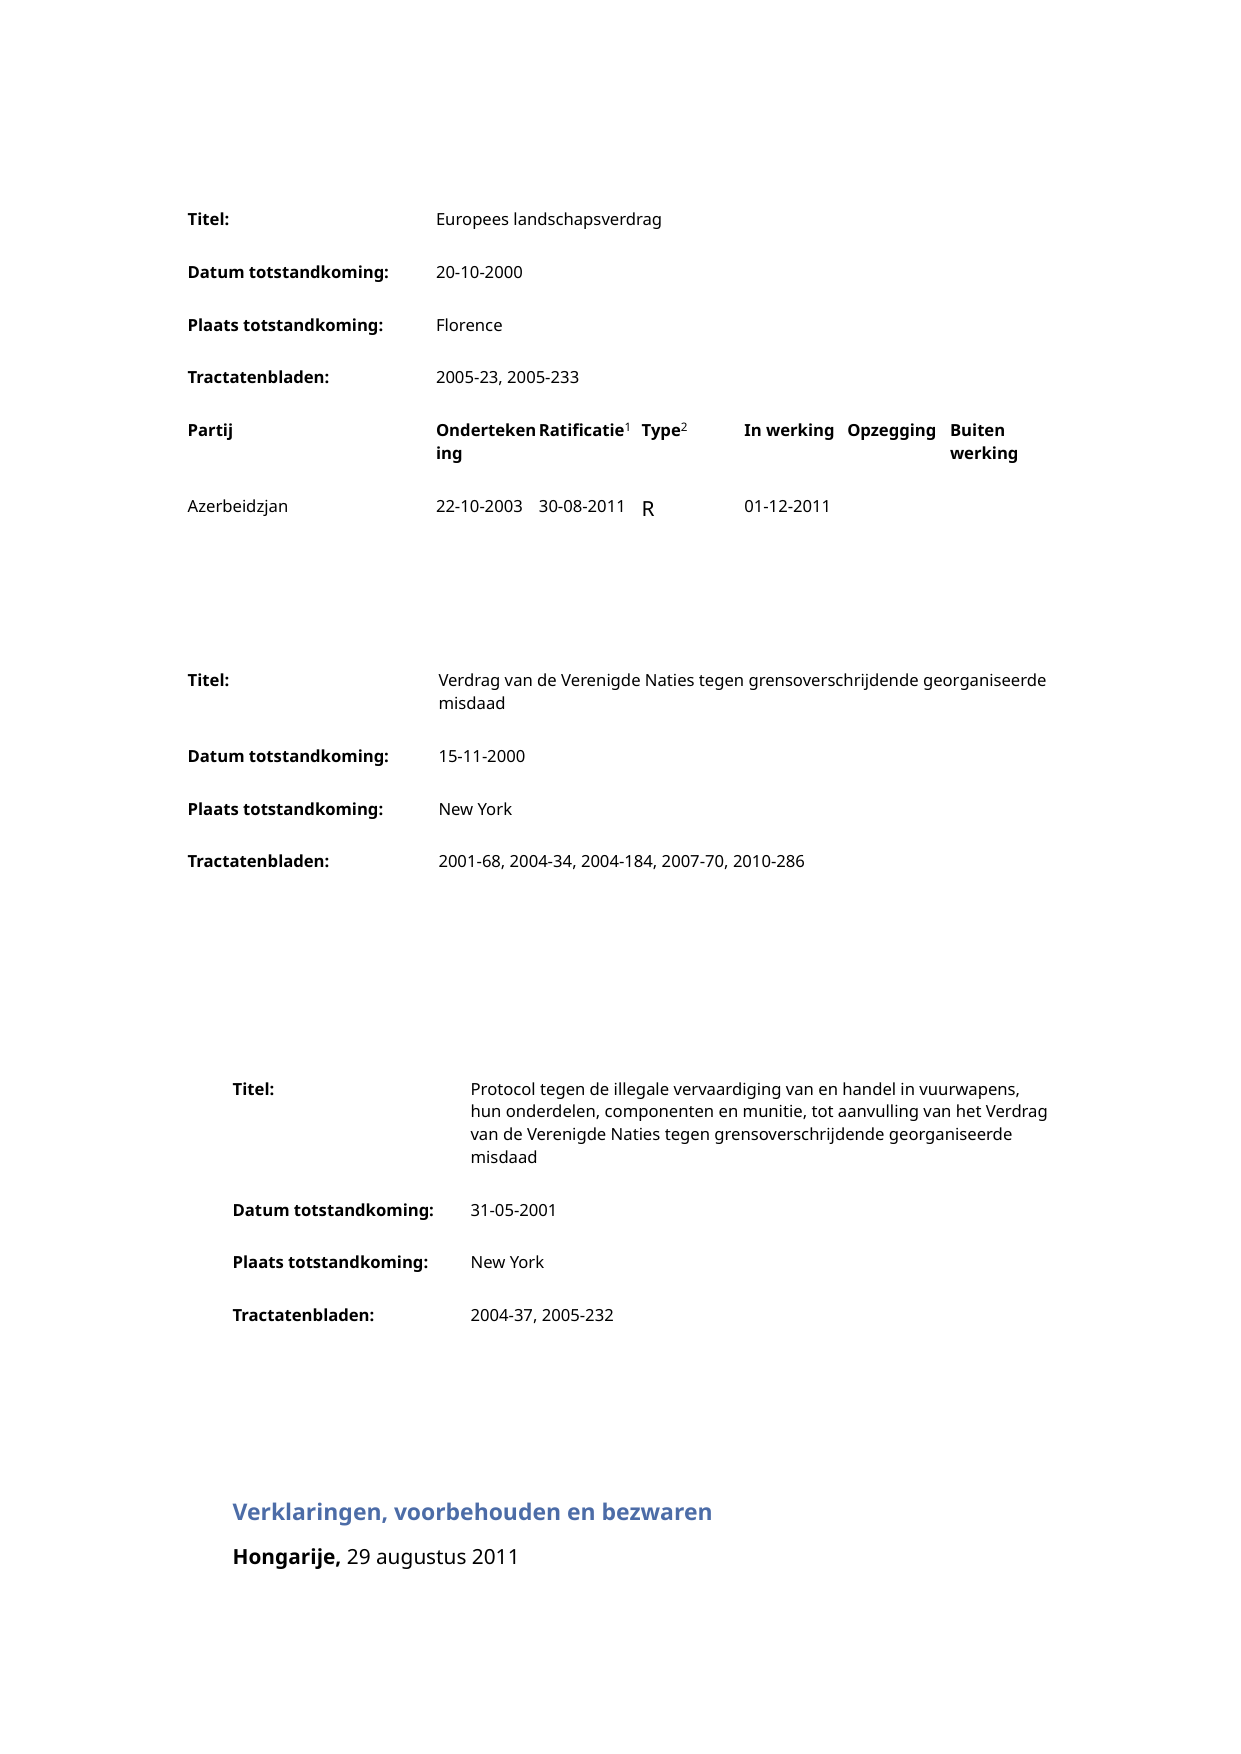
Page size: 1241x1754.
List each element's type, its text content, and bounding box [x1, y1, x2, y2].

table_header Protocol tegen de illegale vervaardiging van en handel in vuurwapens, hun onderdelen, componenten en munitie, tot aanvulling van het Verdrag van de Verenigde Naties tegen grensoverschrijdende georganiseerde misdaad [470, 1077, 1053, 1198]
table_cell Azerbeidzjan [188, 494, 436, 553]
table_cell Ondertekening [436, 419, 539, 494]
table_cell [233, 1356, 1053, 1415]
table_cell 2004-37, 2005-232 [470, 1304, 1053, 1356]
table_cell R [641, 494, 744, 553]
table_cell Datum totstandkoming: [233, 1198, 470, 1251]
table_cell Datum totstandkoming: [188, 744, 438, 797]
table_cell Tractatenbladen: [188, 366, 436, 419]
table_cell 2005-23, 2005-233 [436, 366, 1053, 419]
table_header Verdrag van de Verenigde Naties tegen grensoverschrijdende georganiseerde misdaad [438, 669, 1053, 744]
table_cell New York [438, 797, 1053, 850]
table_header Titel: [188, 669, 438, 744]
table_cell Type2 [641, 419, 744, 494]
table_cell 31-05-2001 [470, 1198, 1053, 1251]
table_cell Plaats totstandkoming: [188, 313, 436, 366]
table_cell Plaats totstandkoming: [233, 1251, 470, 1303]
table_cell 2001-68, 2004-34, 2004-184, 2007-70, 2010-286 [438, 850, 1053, 902]
table_cell Tractatenbladen: [188, 850, 438, 902]
table_cell Buiten werking [950, 419, 1053, 494]
table_cell Tractatenbladen: [233, 1304, 470, 1356]
table_cell Ratificatie1 [539, 419, 641, 494]
table_header Europees landschapsverdrag [436, 208, 1053, 261]
table_header Titel: [233, 1077, 470, 1198]
table_cell [188, 903, 1053, 961]
table_cell 22-10-2003 [436, 494, 539, 553]
table_cell Opzegging [847, 419, 950, 494]
table_header Titel: [188, 208, 436, 261]
table_cell In werking [744, 419, 847, 494]
table_cell Datum totstandkoming: [188, 261, 436, 313]
table_cell Plaats totstandkoming: [188, 797, 438, 850]
table_cell [950, 494, 1053, 553]
table_cell 15-11-2000 [438, 744, 1053, 797]
table_cell Partij [188, 419, 436, 494]
text Hongarije, 29 augustus 2011 [232, 1542, 1053, 1570]
table_cell 30-08-2011 [539, 494, 641, 553]
table_cell 20-10-2000 [436, 261, 1053, 313]
table_cell [847, 494, 950, 553]
subtitle Verklaringen, voorbehouden en bezwaren [232, 1496, 1053, 1527]
table_cell Florence [436, 313, 1053, 366]
table_cell 01-12-2011 [744, 494, 847, 553]
table_cell New York [470, 1251, 1053, 1303]
